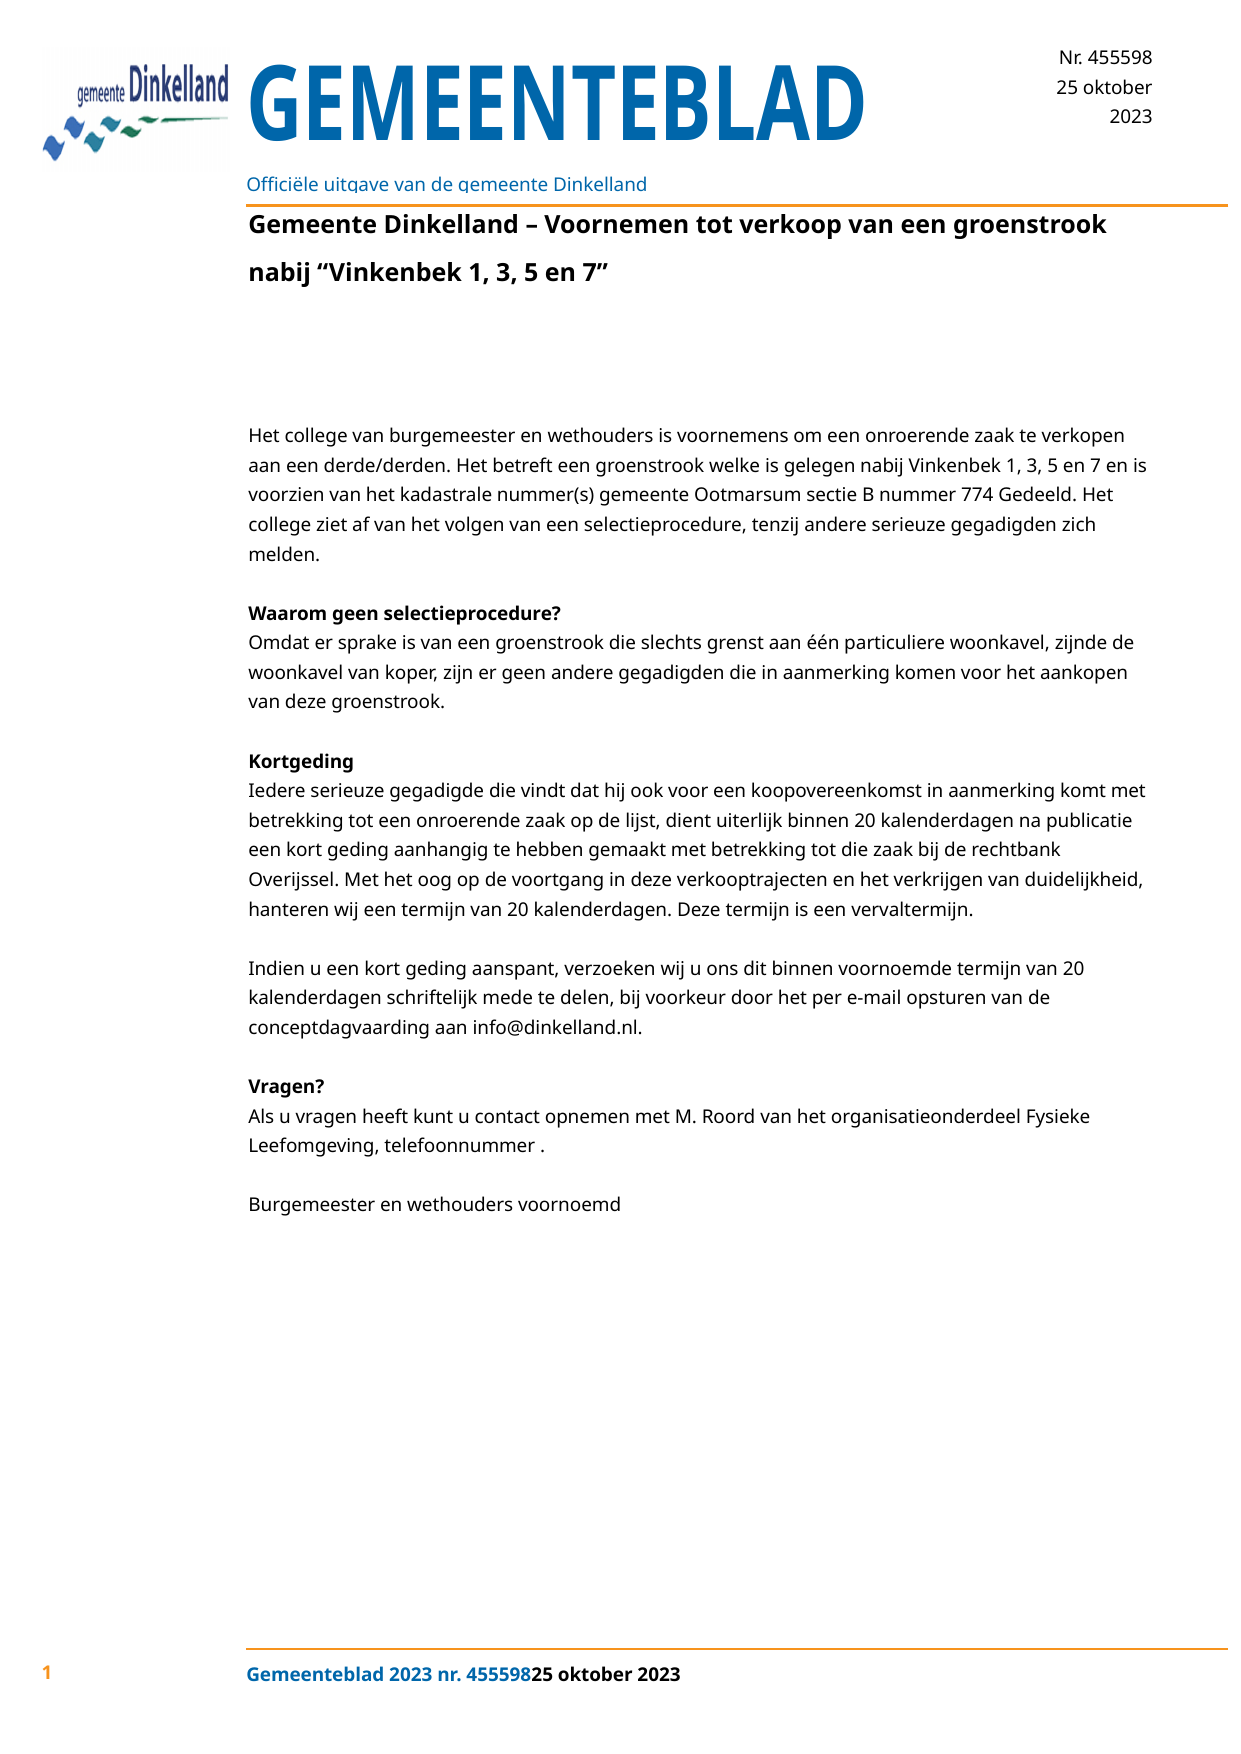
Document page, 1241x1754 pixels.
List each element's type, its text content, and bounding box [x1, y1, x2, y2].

text Omdat er sprake is van een groenstrook die slechts grenst aan één particuliere woonkavel, zijnde de woonkavel van koper, zijn er geen andere gegadigden die in aanmerking komen voor het aankopen van deze groenstrook. [248, 629, 1152, 714]
text Gemeente Dinkelland – Voornemen tot verkoop van een groenstrook nabij “Vinkenbek 1, 3, 5 en 7” [248, 207, 1152, 288]
text Indien u een kort geding aanspant, verzoeken wij u ons dit binnen voornoemde termijn van 20 kalenderdagen schriftelijk mede te delen, bij voorkeur door het per e-mail opsturen van de conceptdagvaarding aan info@dinkelland.nl. [248, 955, 1152, 1040]
text Waarom geen selectieprocedure? [248, 600, 1152, 626]
text Burgemeester en wethouders voornoemd [248, 1192, 1152, 1217]
text Als u vragen heeft kunt u contact opnemen met M. Roord van het organisatieonderdeel Fysieke Leefomgeving, telefoonnummer . [248, 1103, 1152, 1158]
text Iedere serieuze gegadigde die vindt dat hij ook voor een koopovereenkomst in aanmerking komt met betrekking tot een onroerende zaak op de lijst, dient uiterlijk binnen 20 kalenderdagen na publicatie een kort geding aanhangig te hebben gemaakt met betrekking tot die zaak bij de rechtbank Overijssel. Met het oog op de voortgang in deze verkooptrajecten en het verkrijgen van duidelijkheid, hanteren wij een termijn van 20 kalenderdagen. Deze termijn is een vervaltermijn. [248, 777, 1152, 922]
text Vragen? [248, 1073, 1152, 1099]
text Kortgeding [248, 748, 1152, 774]
text Het college van burgemeester en wethouders is voornemens om een onroerende zaak te verkopen aan een derde/derden. Het betreft een groenstrook welke is gelegen nabij Vinkenbek 1, 3, 5 en 7 en is voorzien van het kadastrale nummer(s) gemeente Ootmarsum sectie B nummer 774 Gedeeld. Het college ziet af van het volgen van een selectieprocedure, tenzij andere serieuze gegadigden zich melden. [248, 422, 1152, 567]
picture [41, 47, 231, 172]
